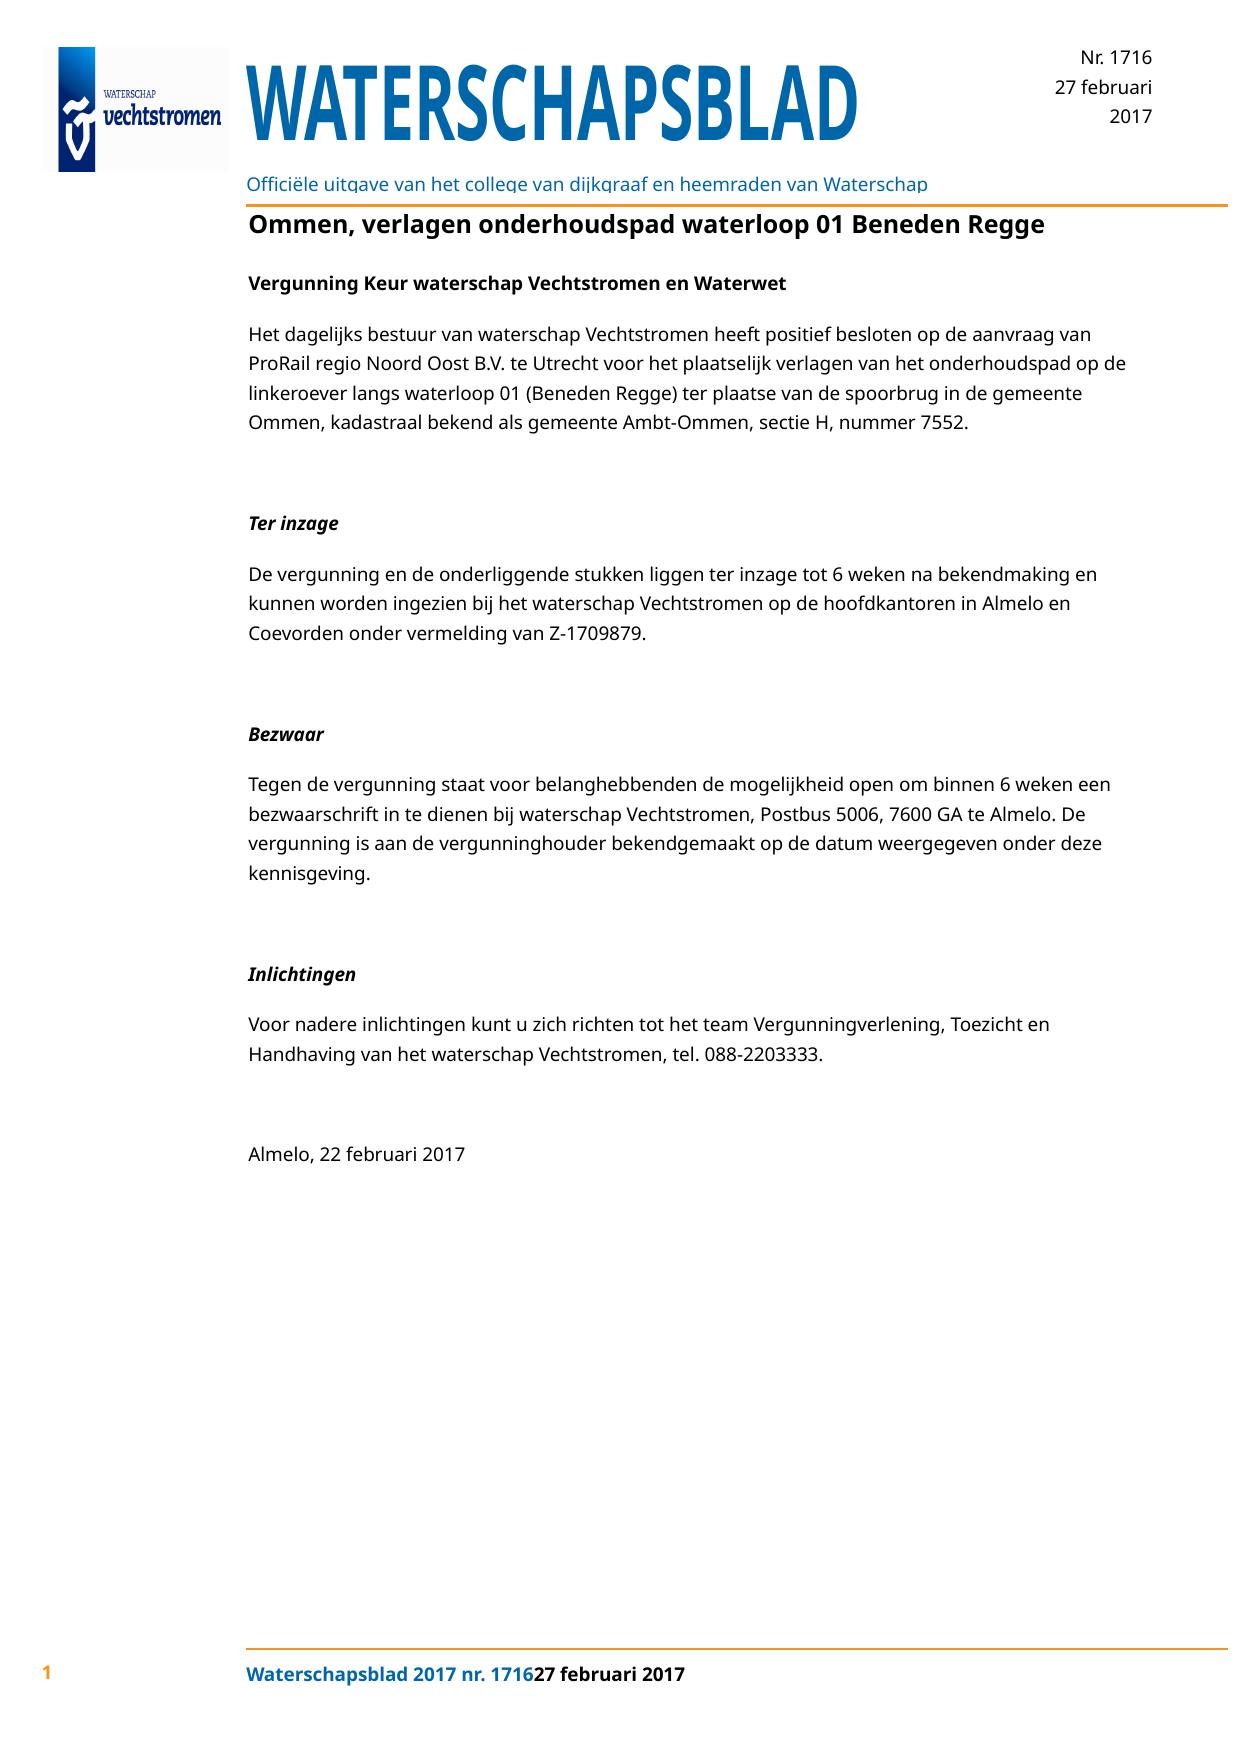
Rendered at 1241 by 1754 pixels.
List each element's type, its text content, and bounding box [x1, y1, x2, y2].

text Almelo, 22 februari 2017 [248, 1142, 1152, 1167]
text Ter inzage [248, 510, 1152, 536]
text Inlichtingen [248, 961, 1152, 986]
text Voor nadere inlichtingen kunt u zich richten tot het team Vergunningverlening, Toezicht en Handhaving van het waterschap Vechtstromen, tel. 088-2203333. [248, 1011, 1152, 1066]
picture [41, 47, 231, 172]
text Bezwaar [248, 721, 1152, 746]
text Het dagelijks bestuur van waterschap Vechtstromen heeft positief besloten op de aanvraag van ProRail regio Noord Oost B.V. te Utrecht voor het plaatselijk verlagen van het onderhoudspad op de linkeroever langs waterloop 01 (Beneden Regge) ter plaatse van de spoorbrug in de gemeente Ommen, kadastraal bekend als gemeente Ambt-Ommen, sectie H, nummer 7552. [248, 321, 1152, 435]
text De vergunning en de onderliggende stukken liggen ter inzage tot 6 weken na bekendmaking en kunnen worden ingezien bij het waterschap Vechtstromen op de hoofdkantoren in Almelo en Coevorden onder vermelding van Z-1709879. [248, 561, 1152, 646]
text Vergunning Keur waterschap Vechtstromen en Waterwet [248, 270, 1152, 296]
text Tegen de vergunning staat voor belanghebbenden de mogelijkheid open om binnen 6 weken een bezwaarschrift in te dienen bij waterschap Vechtstromen, Postbus 5006, 7600 GA te Almelo. De vergunning is aan de vergunninghouder bekendgemaakt op de datum weergegeven onder deze kennisgeving. [248, 771, 1152, 886]
text Ommen, verlagen onderhoudspad waterloop 01 Beneden Regge [248, 207, 1152, 241]
